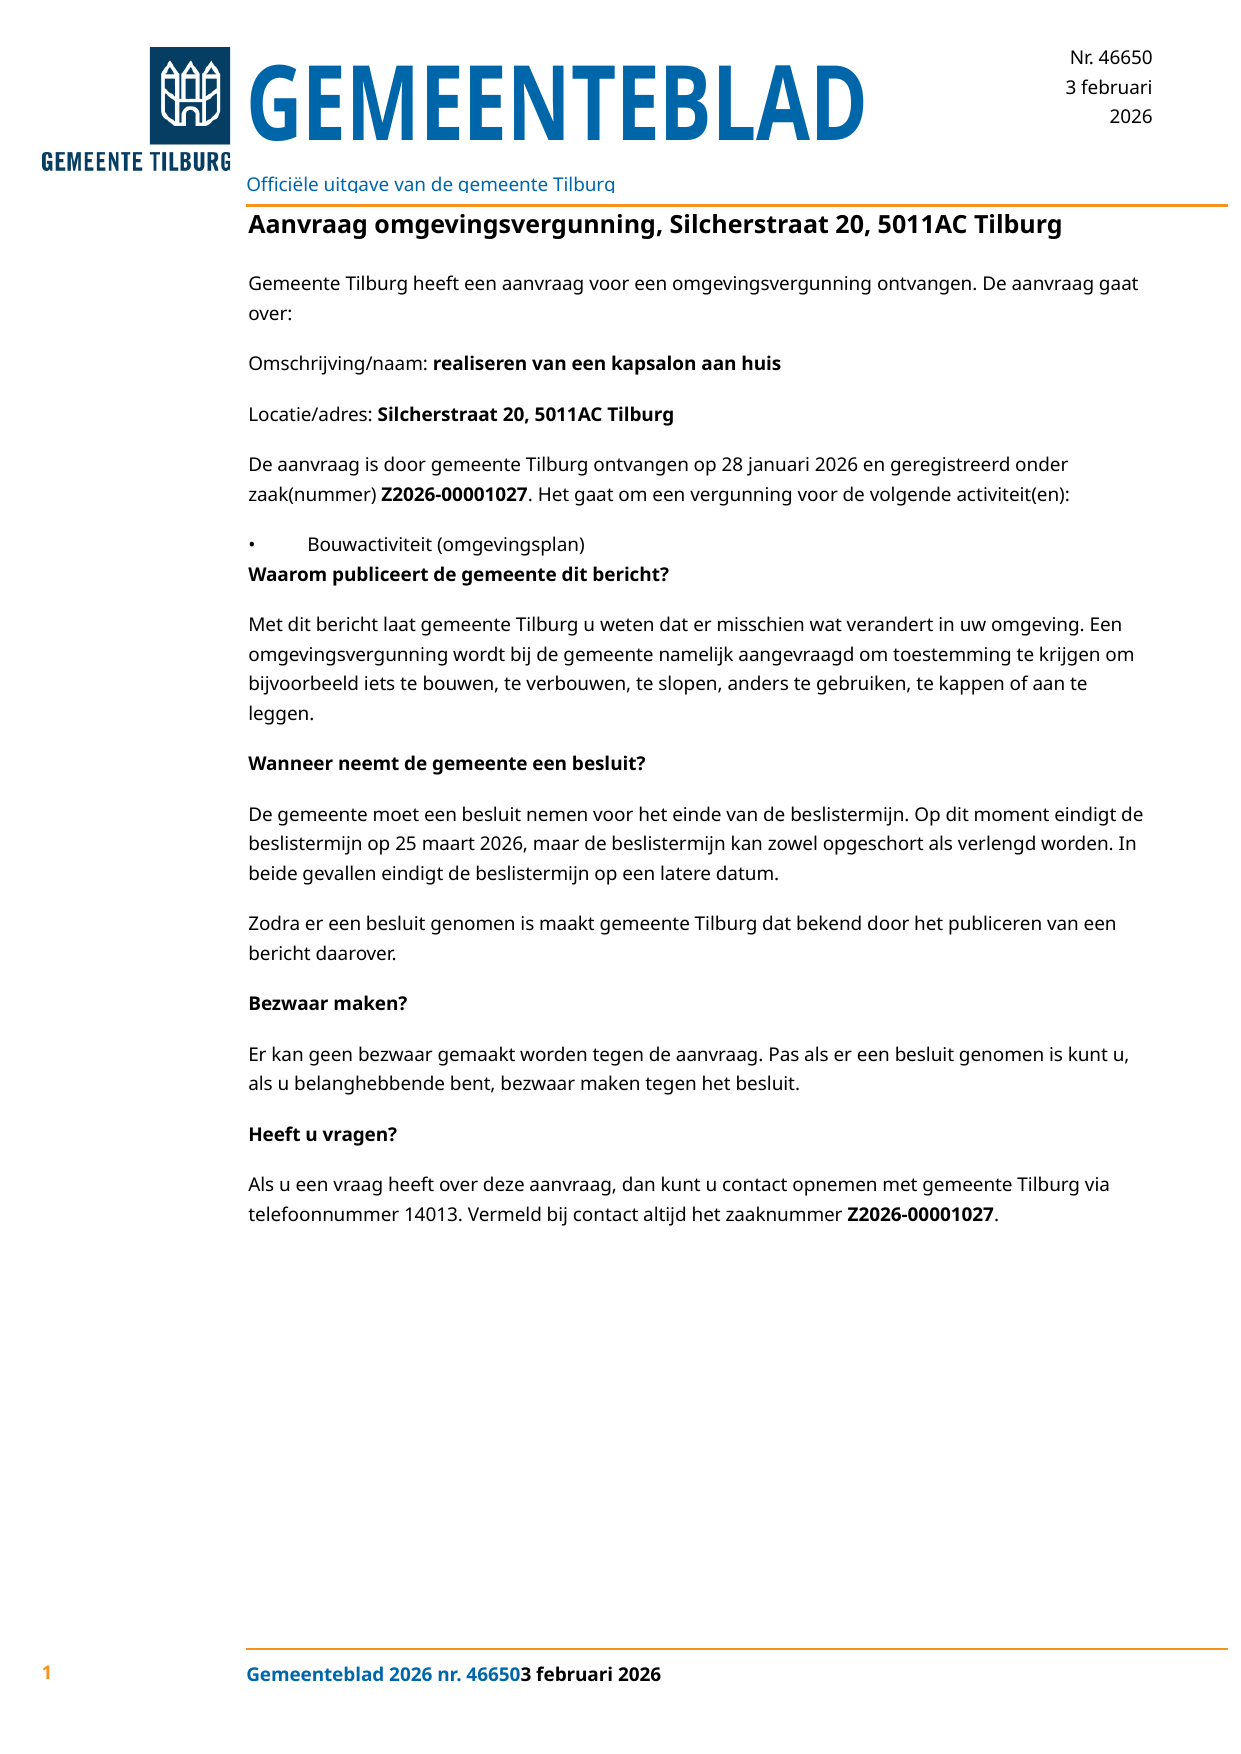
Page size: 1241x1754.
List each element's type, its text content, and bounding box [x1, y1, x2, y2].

text De aanvraag is door gemeente Tilburg ontvangen op 28 januari 2026 en geregistreerd onder zaak(nummer) Z2026-00001027. Het gaat om een vergunning voor de volgende activiteit(en): [248, 451, 1152, 506]
text Locatie/adres: Silcherstraat 20, 5011AC Tilburg [248, 401, 1152, 426]
text Waarom publiceert de gemeente dit bericht? [248, 561, 1152, 586]
picture [41, 47, 231, 172]
text Omschrijving/naam: realiseren van een kapsalon aan huis [248, 350, 1152, 376]
text Heeft u vragen? [248, 1121, 1152, 1146]
text Aanvraag omgevingsvergunning, Silcherstraat 20, 5011AC Tilburg [248, 207, 1152, 241]
text Bezwaar maken? [248, 990, 1152, 1016]
list Bouwactiviteit (omgevingsplan) [248, 531, 1152, 557]
text De gemeente moet een besluit nemen voor het einde van de beslistermijn. Op dit moment eindigt de beslistermijn op 25 maart 2026, maar de beslistermijn kan zowel opgeschort als verlengd worden. In beide gevallen eindigt de beslistermijn op een latere datum. [248, 801, 1152, 886]
text Wanneer neemt de gemeente een besluit? [248, 750, 1152, 776]
text Er kan geen bezwaar gemaakt worden tegen de aanvraag. Pas als er een besluit genomen is kunt u, als u belanghebbende bent, bezwaar maken tegen het besluit. [248, 1041, 1152, 1096]
text Met dit bericht laat gemeente Tilburg u weten dat er misschien wat verandert in uw omgeving. Een omgevingsvergunning wordt bij de gemeente namelijk aangevraagd om toestemming te krijgen om bijvoorbeeld iets te bouwen, te verbouwen, te slopen, anders te gebruiken, te kappen of aan te leggen. [248, 611, 1152, 726]
text Zodra er een besluit genomen is maakt gemeente Tilburg dat bekend door het publiceren van een bericht daarover. [248, 910, 1152, 966]
text Als u een vraag heeft over deze aanvraag, dan kunt u contact opnemen met gemeente Tilburg via telefoonnummer 14013. Vermeld bij contact altijd het zaaknummer Z2026-00001027. [248, 1171, 1152, 1226]
text Gemeente Tilburg heeft een aanvraag voor een omgevingsvergunning ontvangen. De aanvraag gaat over: [248, 270, 1152, 326]
